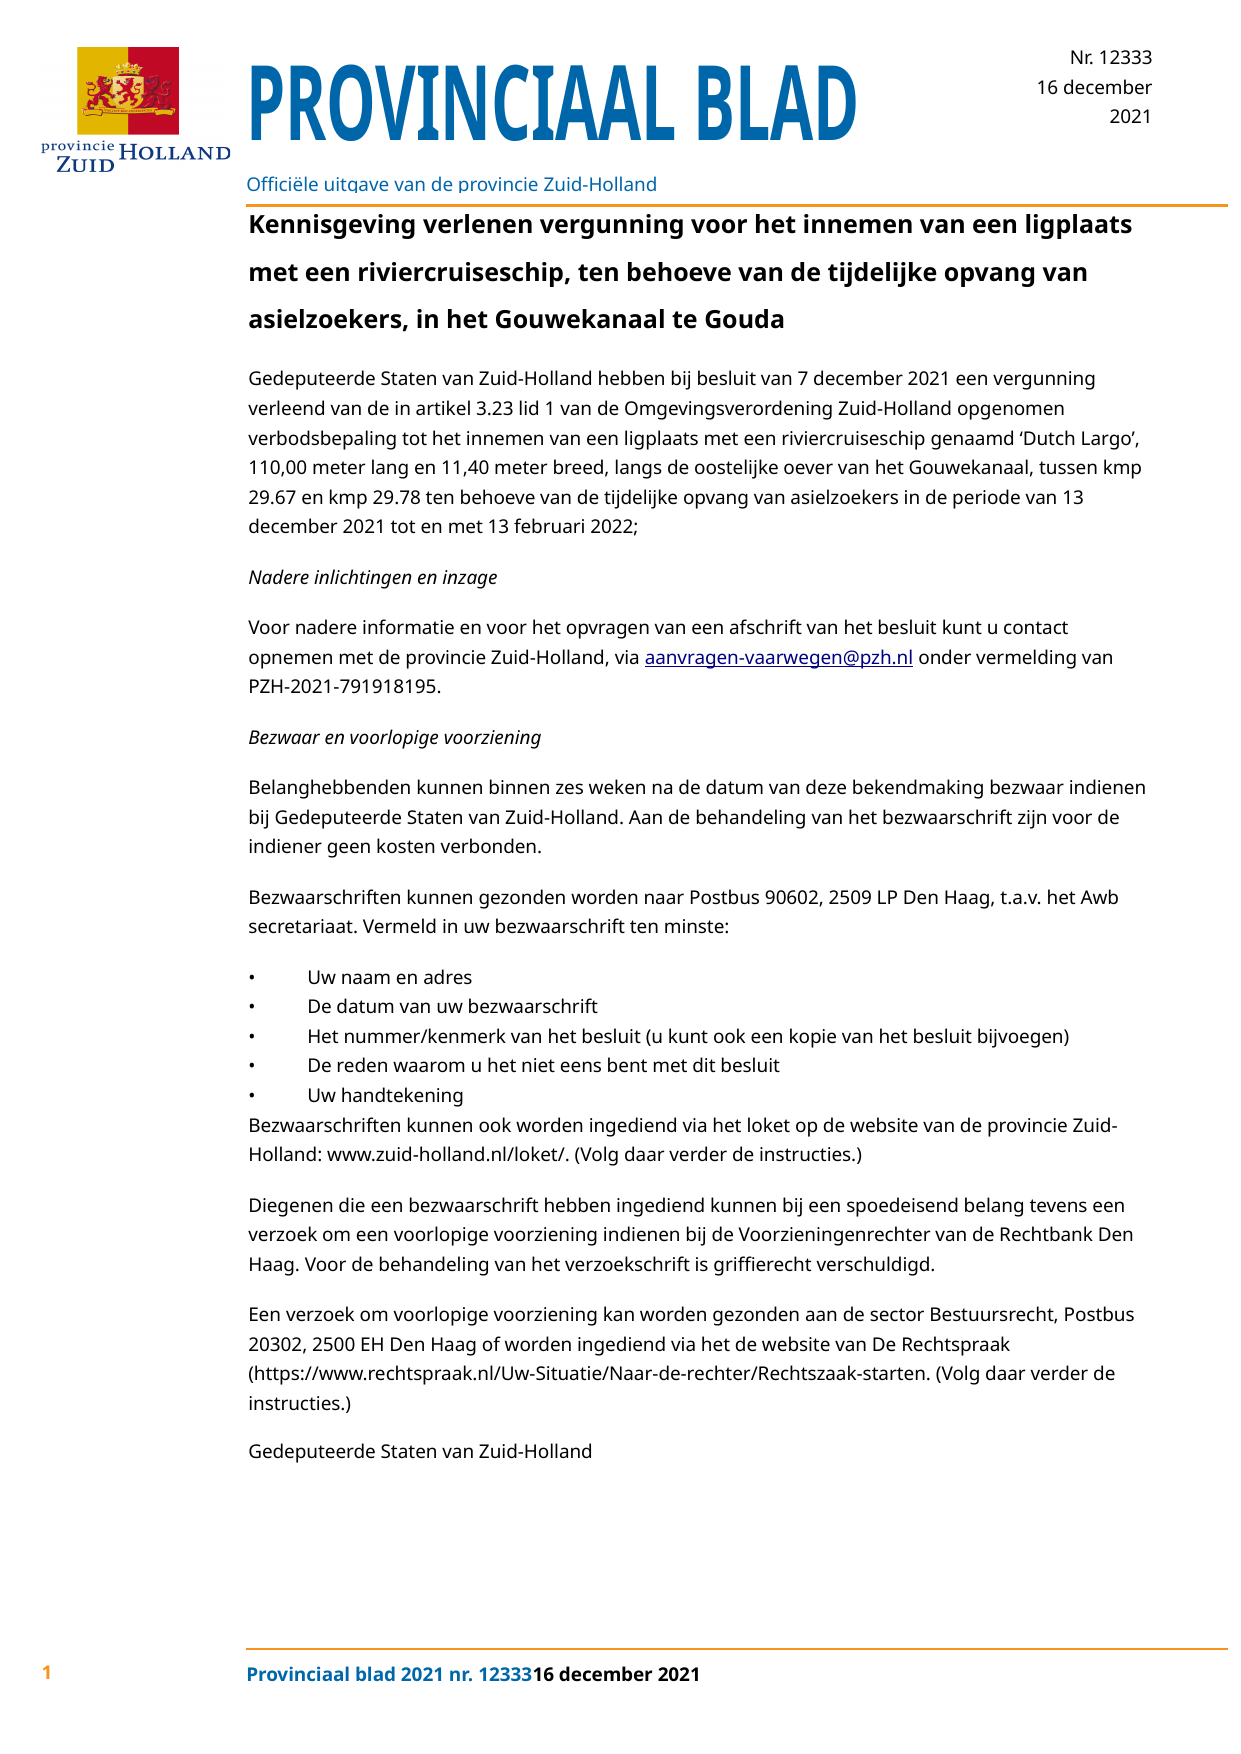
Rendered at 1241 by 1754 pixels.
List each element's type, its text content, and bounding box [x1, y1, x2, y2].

list De reden waarom u het niet eens bent met dit besluit [248, 1053, 1152, 1078]
text Belanghebbenden kunnen binnen zes weken na de datum van deze bekendmaking bezwaar indienen bij Gedeputeerde Staten van Zuid-Holland. Aan de behandeling van het bezwaarschrift zijn voor de indiener geen kosten verbonden. [248, 774, 1152, 859]
text Bezwaarschriften kunnen gezonden worden naar Postbus 90602, 2509 LP Den Haag, t.a.v. het Awb secretariaat. Vermeld in uw bezwaarschrift ten minste: [248, 884, 1152, 939]
list De datum van uw bezwaarschrift [248, 993, 1152, 1019]
text Voor nadere informatie en voor het opvragen van een afschrift van het besluit kunt u contact opnemen met de provincie Zuid-Holland, via aanvragen-vaarwegen@pzh.nl onder vermelding van PZH-2021-791918195. [248, 614, 1152, 699]
text Gedeputeerde Staten van Zuid-Holland hebben bij besluit van 7 december 2021 een vergunning verleend van de in artikel 3.23 lid 1 van de Omgevingsverordening Zuid-Holland opgenomen verbodsbepaling tot het innemen van een ligplaats met een riviercruiseschip genaamd ‘Dutch Largo’, 110,00 meter lang en 11,40 meter breed, langs de oostelijke oever van het Gouwekanaal, tussen kmp 29.67 en kmp 29.78 ten behoeve van de tijdelijke opvang van asielzoekers in de periode van 13 december 2021 tot en met 13 februari 2022; [248, 366, 1152, 539]
text Diegenen die een bezwaarschrift hebben ingediend kunnen bij een spoedeisend belang tevens een verzoek om een voorlopige voorziening indienen bij de Voorzieningenrechter van de Rechtbank Den Haag. Voor de behandeling van het verzoekschrift is griffierecht verschuldigd. [248, 1192, 1152, 1277]
list Uw handtekening [248, 1082, 1152, 1108]
text Kennisgeving verlenen vergunning voor het innemen van een ligplaats met een riviercruiseschip, ten behoeve van de tijdelijke opvang van asielzoekers, in het Gouwekanaal te Gouda [248, 207, 1152, 336]
picture [41, 47, 231, 172]
list Het nummer/kenmerk van het besluit (u kunt ook een kopie van het besluit bijvoegen) [248, 1023, 1152, 1049]
list Uw naam en adres [248, 964, 1152, 989]
text Nadere inlichtingen en inzage [248, 564, 1152, 589]
text Bezwaar en voorlopige voorziening [248, 724, 1152, 749]
text Gedeputeerde Staten van Zuid-Holland [248, 1438, 1152, 1464]
text Bezwaarschriften kunnen ook worden ingediend via het loket op de website van de provincie Zuid-Holland: www.zuid-holland.nl/loket/. (Volg daar verder de instructies.) [248, 1112, 1152, 1167]
text Een verzoek om voorlopige voorziening kan worden gezonden aan de sector Bestuursrecht, Postbus 20302, 2500 EH Den Haag of worden ingediend via het de website van De Rechtspraak (https://www.rechtspraak.nl/Uw-Situatie/Naar-de-rechter/Rechtszaak-starten. (Volg daar verder de instructies.) [248, 1301, 1152, 1416]
